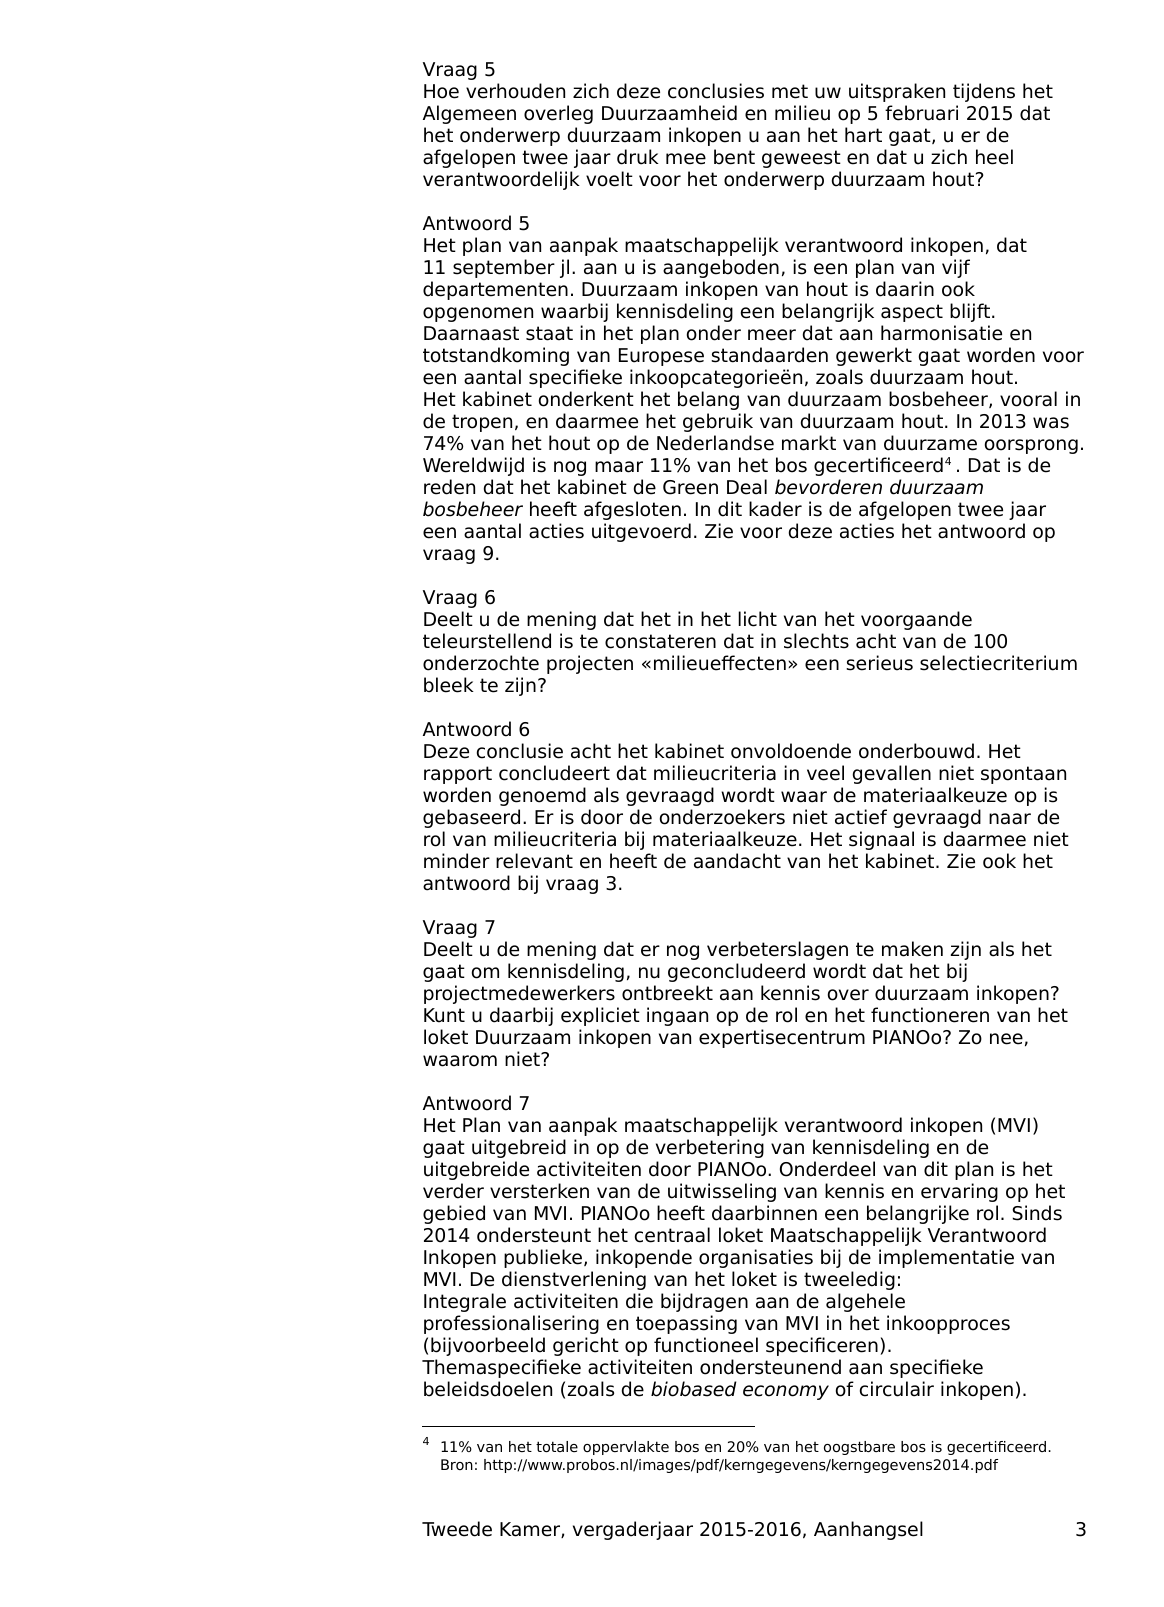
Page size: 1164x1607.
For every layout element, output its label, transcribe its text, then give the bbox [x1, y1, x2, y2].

text Integrale activiteiten die bijdragen aan de algehele professionalisering en toepassing van MVI in het inkoopproces (bijvoorbeeld gericht op functioneel specificeren). [422, 1291, 1087, 1357]
text 11% van het totale oppervlakte bos en 20% van het oogstbare bos is gecertificeerd. Bron: http://www.probos.nl/images/pdf/kerngegevens/kerngegevens2014.pdf [422, 1435, 1087, 1474]
text Deze conclusie acht het kabinet onvoldoende onderbouwd. Het rapport concludeert dat milieucriteria in veel gevallen niet spontaan worden genoemd als gevraagd wordt waar de materiaalkeuze op is gebaseerd. Er is door de onderzoekers niet actief gevraagd naar de rol van milieucriteria bij materiaalkeuze. Het signaal is daarmee niet minder relevant en heeft de aandacht van het kabinet. Zie ook het antwoord bij vraag 3. [422, 741, 1087, 895]
text Vraag 6 [422, 587, 1087, 609]
text Het Plan van aanpak maatschappelijk verantwoord inkopen (MVI) gaat uitgebreid in op de verbetering van kennisdeling en de uitgebreide activiteiten door PIANOo. Onderdeel van dit plan is het verder versterken van de uitwisseling van kennis en ervaring op het gebied van MVI. PIANOo heeft daarbinnen een belangrijke rol. Sinds 2014 ondersteunt het centraal loket Maatschappelijk Verantwoord Inkopen publieke, inkopende organisaties bij de implementatie van MVI. De dienstverlening van het loket is tweeledig: [422, 1115, 1087, 1291]
text Vraag 5 [422, 59, 1087, 81]
text Antwoord 5 [422, 213, 1087, 235]
text Themaspecifieke activiteiten ondersteunend aan specifieke beleidsdoelen (zoals de biobased economy of circulair inkopen). [422, 1357, 1087, 1401]
text Deelt u de mening dat er nog verbeterslagen te maken zijn als het gaat om kennisdeling, nu geconcludeerd wordt dat het bij projectmedewerkers ontbreekt aan kennis over duurzaam inkopen? Kunt u daarbij expliciet ingaan op de rol en het functioneren van het loket Duurzaam inkopen van expertisecentrum PIANOo? Zo nee, waarom niet? [422, 939, 1087, 1071]
text Antwoord 6 [422, 719, 1087, 741]
text Vraag 7 [422, 917, 1087, 939]
text Antwoord 7 [422, 1093, 1087, 1115]
text Deelt u de mening dat het in het licht van het voorgaande teleurstellend is te constateren dat in slechts acht van de 100 onderzochte projecten «milieueffecten» een serieus selectiecriterium bleek te zijn? [422, 609, 1087, 697]
text Het kabinet onderkent het belang van duurzaam bosbeheer, vooral in de tropen, en daarmee het gebruik van duurzaam hout. In 2013 was 74% van het hout op de Nederlandse markt van duurzame oorsprong. Wereldwijd is nog maar 11% van het bos gecertificeerd. Dat is de reden dat het kabinet de Green Deal bevorderen duurzaam bosbeheer heeft afgesloten. In dit kader is de afgelopen twee jaar een aantal acties uitgevoerd. Zie voor deze acties het antwoord op vraag 9. [422, 389, 1087, 565]
text Hoe verhouden zich deze conclusies met uw uitspraken tijdens het Algemeen overleg Duurzaamheid en milieu op 5 februari 2015 dat het onderwerp duurzaam inkopen u aan het hart gaat, u er de afgelopen twee jaar druk mee bent geweest en dat u zich heel verantwoordelijk voelt voor het onderwerp duurzaam hout? [422, 81, 1087, 191]
text Het plan van aanpak maatschappelijk verantwoord inkopen, dat 11 september jl. aan u is aangeboden, is een plan van vijf departementen. Duurzaam inkopen van hout is daarin ook opgenomen waarbij kennisdeling een belangrijk aspect blijft. Daarnaast staat in het plan onder meer dat aan harmonisatie en totstandkoming van Europese standaarden gewerkt gaat worden voor een aantal specifieke inkoopcategorieën, zoals duurzaam hout. [422, 235, 1087, 389]
